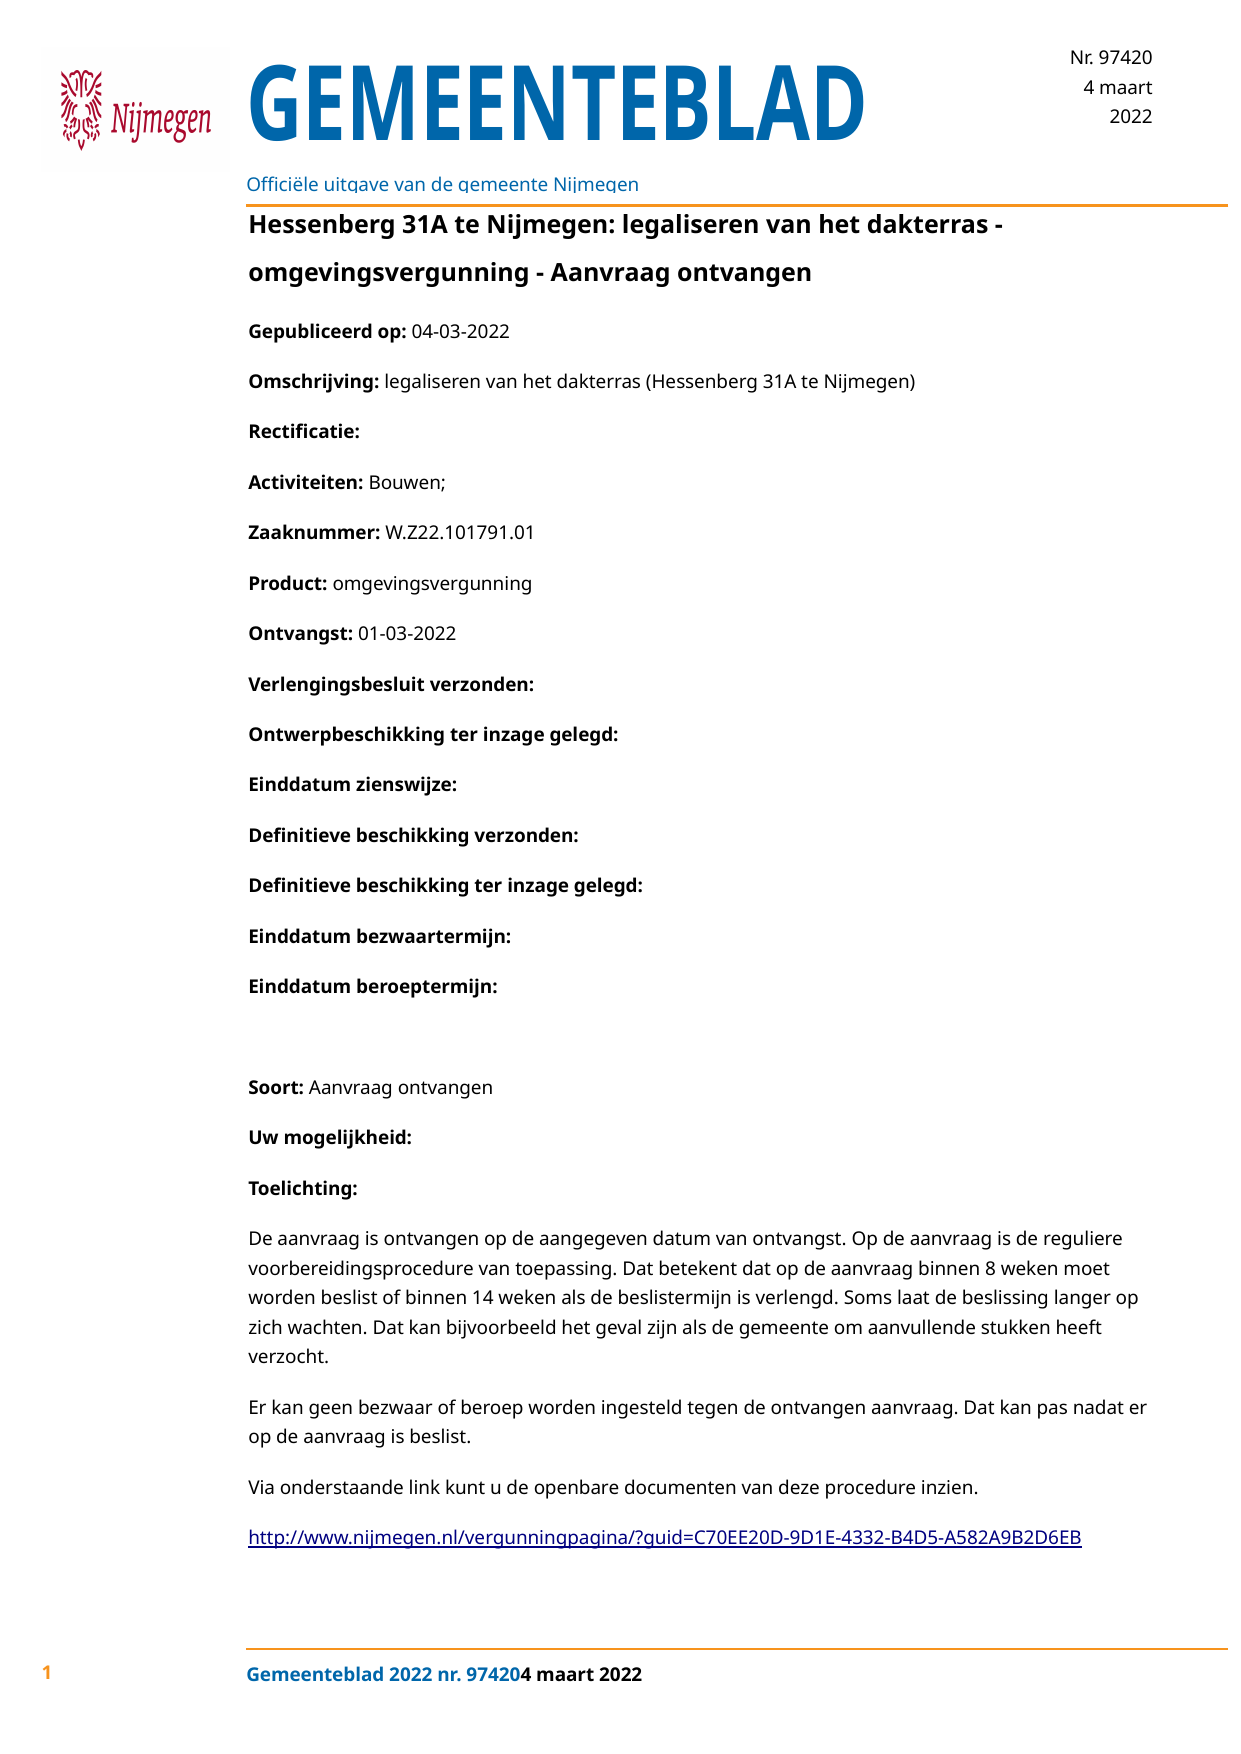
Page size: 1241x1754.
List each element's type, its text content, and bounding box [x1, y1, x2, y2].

text Hessenberg 31A te Nijmegen: legaliseren van het dakterras - omgevingsvergunning - Aanvraag ontvangen [248, 207, 1152, 288]
text Rectificatie: [248, 419, 1152, 444]
text Uw mogelijkheid: [248, 1124, 1152, 1150]
text http://www.nijmegen.nl/vergunningpagina/?guid=C70EE20D-9D1E-4332-B4D5-A582A9B2D6EB [248, 1524, 1152, 1550]
text Definitieve beschikking ter inzage gelegd: [248, 872, 1152, 898]
text Activiteiten: Bouwen; [248, 469, 1152, 495]
text Via onderstaande link kunt u de openbare documenten van deze procedure inzien. [248, 1474, 1152, 1500]
text Ontvangst: 01-03-2022 [248, 620, 1152, 646]
text Einddatum beroeptermijn: [248, 973, 1152, 999]
text Er kan geen bezwaar of beroep worden ingesteld tegen de ontvangen aanvraag. Dat kan pas nadat er op de aanvraag is beslist. [248, 1394, 1152, 1449]
picture [41, 47, 231, 172]
text Product: omgevingsvergunning [248, 570, 1152, 596]
text Gepubliceerd op: 04-03-2022 [248, 318, 1152, 344]
text Toelichting: [248, 1175, 1152, 1201]
text De aanvraag is ontvangen op de aangegeven datum van ontvangst. Op de aanvraag is de reguliere voorbereidingsprocedure van toepassing. Dat betekent dat op de aanvraag binnen 8 weken moet worden beslist of binnen 14 weken als de beslistermijn is verlengd. Soms laat de beslissing langer op zich wachten. Dat kan bijvoorbeeld het geval zijn als de gemeente om aanvullende stukken heeft verzocht. [248, 1225, 1152, 1369]
text Ontwerpbeschikking ter inzage gelegd: [248, 721, 1152, 747]
text Zaaknummer: W.Z22.101791.01 [248, 519, 1152, 545]
text Einddatum bezwaartermijn: [248, 923, 1152, 949]
text Omschrijving: legaliseren van het dakterras (Hessenberg 31A te Nijmegen) [248, 368, 1152, 394]
text Verlengingsbesluit verzonden: [248, 671, 1152, 697]
text Soort: Aanvraag ontvangen [248, 1074, 1152, 1100]
text Einddatum zienswijze: [248, 772, 1152, 797]
text Definitieve beschikking verzonden: [248, 822, 1152, 848]
